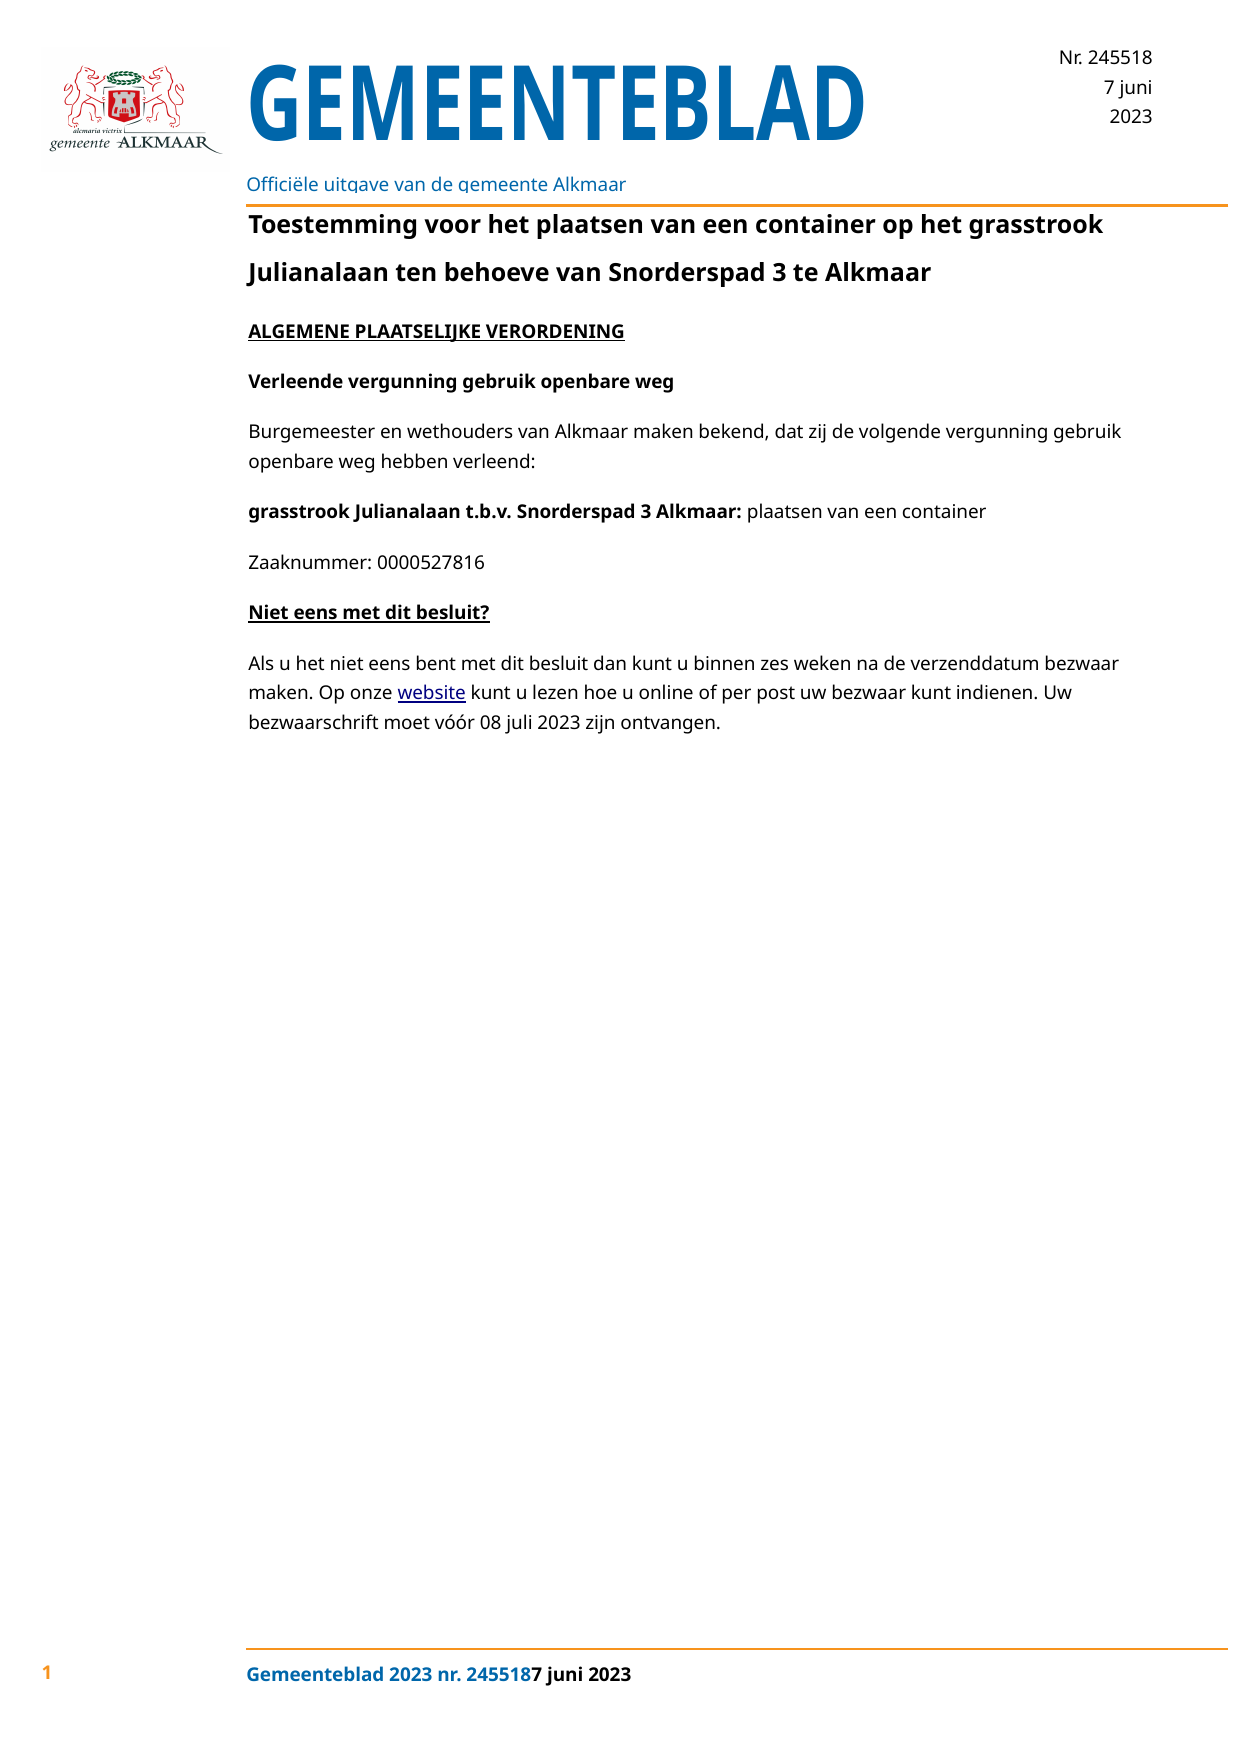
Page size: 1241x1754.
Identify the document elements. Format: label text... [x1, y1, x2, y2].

text Niet eens met dit besluit? [248, 599, 1152, 625]
text Verleende vergunning gebruik openbare weg [248, 368, 1152, 394]
picture [41, 47, 231, 172]
text grasstrook Julianalaan t.b.v. Snorderspad 3 Alkmaar: plaatsen van een container [248, 499, 1152, 524]
text Zaaknummer: 0000527816 [248, 549, 1152, 575]
text ALGEMENE PLAATSELIJKE VERORDENING [248, 318, 1152, 344]
text Als u het niet eens bent met dit besluit dan kunt u binnen zes weken na de verzenddatum bezwaar maken. Op onze website kunt u lezen hoe u online of per post uw bezwaar kunt indienen. Uw bezwaarschrift moet vóór 08 juli 2023 zijn ontvangen. [248, 650, 1152, 735]
text Toestemming voor het plaatsen van een container op het grasstrook Julianalaan ten behoeve van Snorderspad 3 te Alkmaar [248, 207, 1152, 288]
text Burgemeester en wethouders van Alkmaar maken bekend, dat zij de volgende vergunning gebruik openbare weg hebben verleend: [248, 419, 1152, 474]
